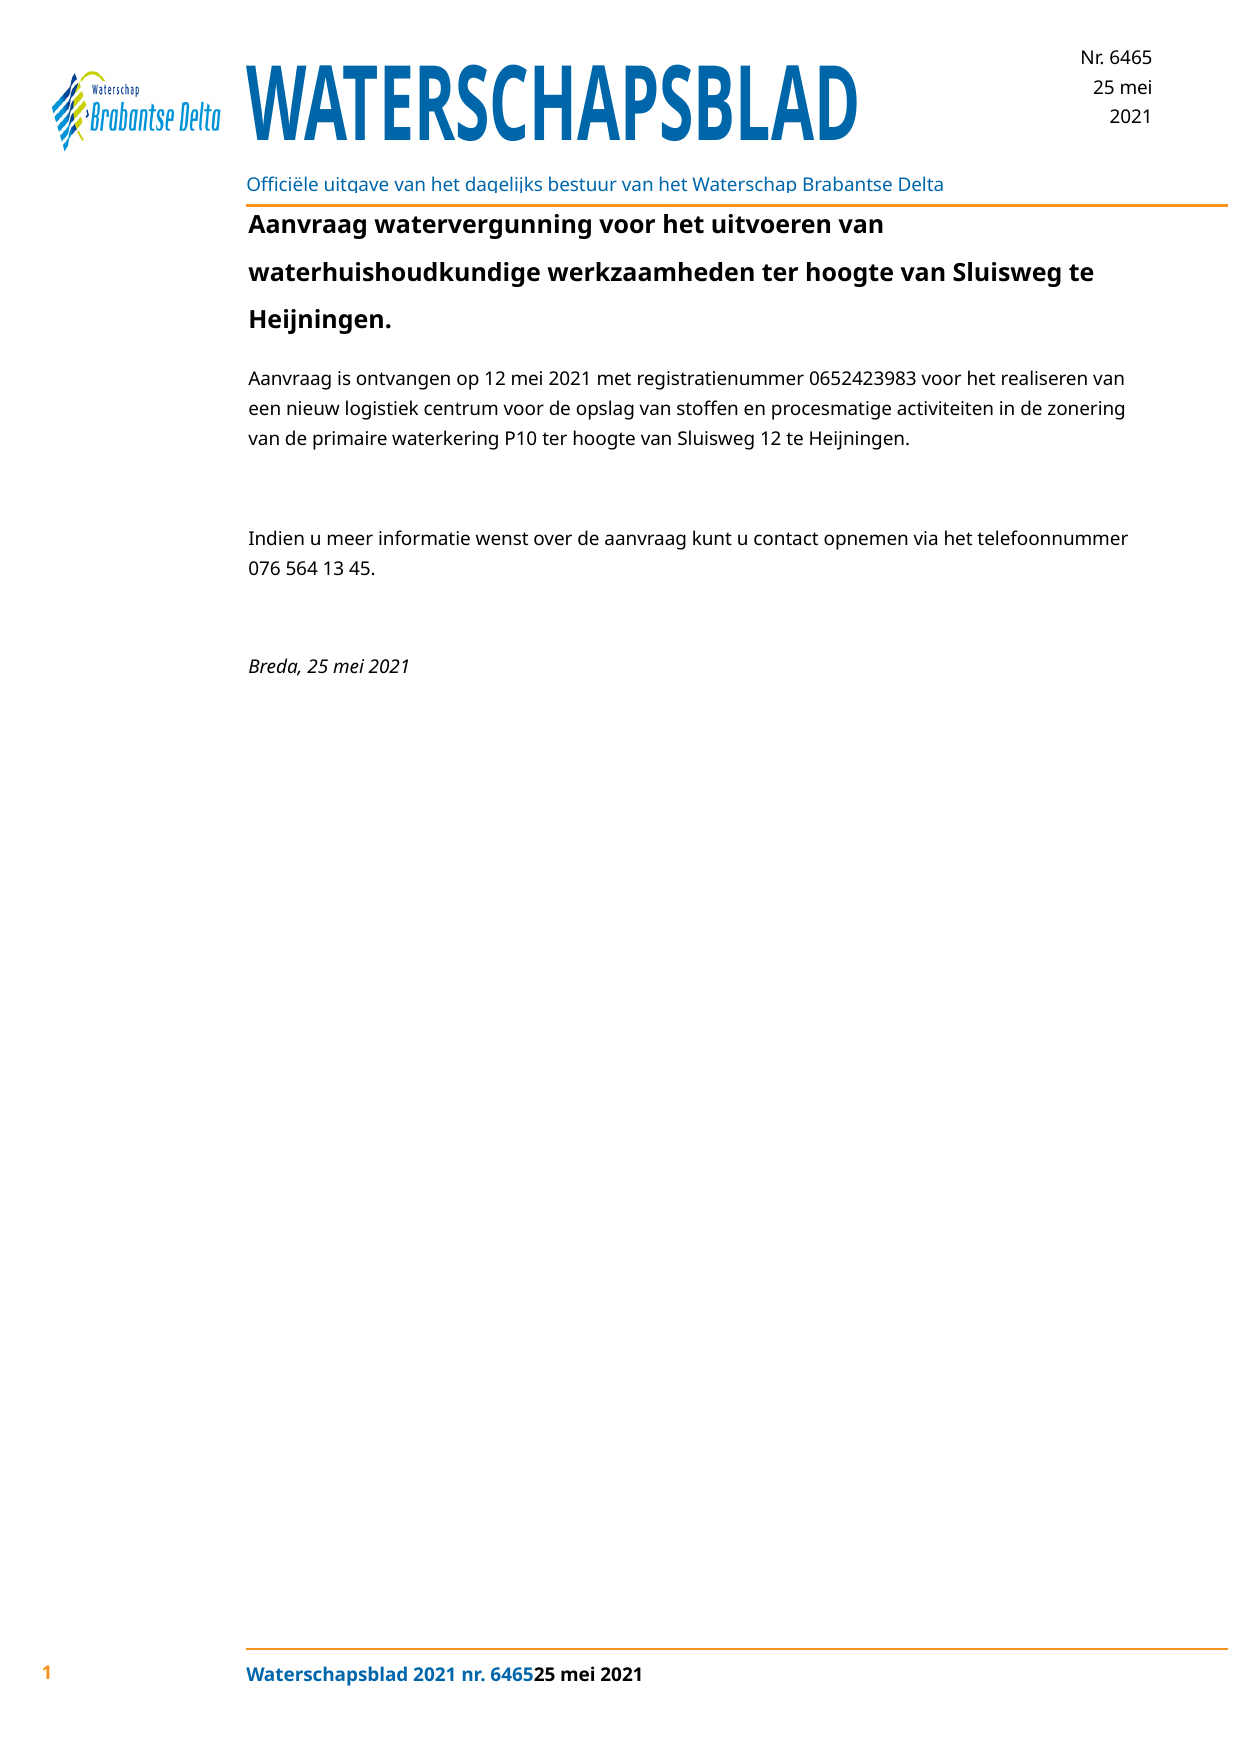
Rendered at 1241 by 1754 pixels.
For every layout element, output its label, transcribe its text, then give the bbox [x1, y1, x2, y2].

text Breda, 25 mei 2021 [248, 653, 1152, 679]
text Aanvraag is ontvangen op 12 mei 2021 met registratienummer 0652423983 voor het realiseren van een nieuw logistiek centrum voor de opslag van stoffen en procesmatige activiteiten in de zonering van de primaire waterkering P10 ter hoogte van Sluisweg 12 te Heijningen. [248, 366, 1152, 450]
picture [41, 47, 231, 172]
text Indien u meer informatie wenst over de aanvraag kunt u contact opnemen via het telefoonnummer 076 564 13 45. [248, 526, 1152, 581]
text Aanvraag watervergunning voor het uitvoeren van waterhuishoudkundige werkzaamheden ter hoogte van Sluisweg te Heijningen. [248, 207, 1152, 336]
